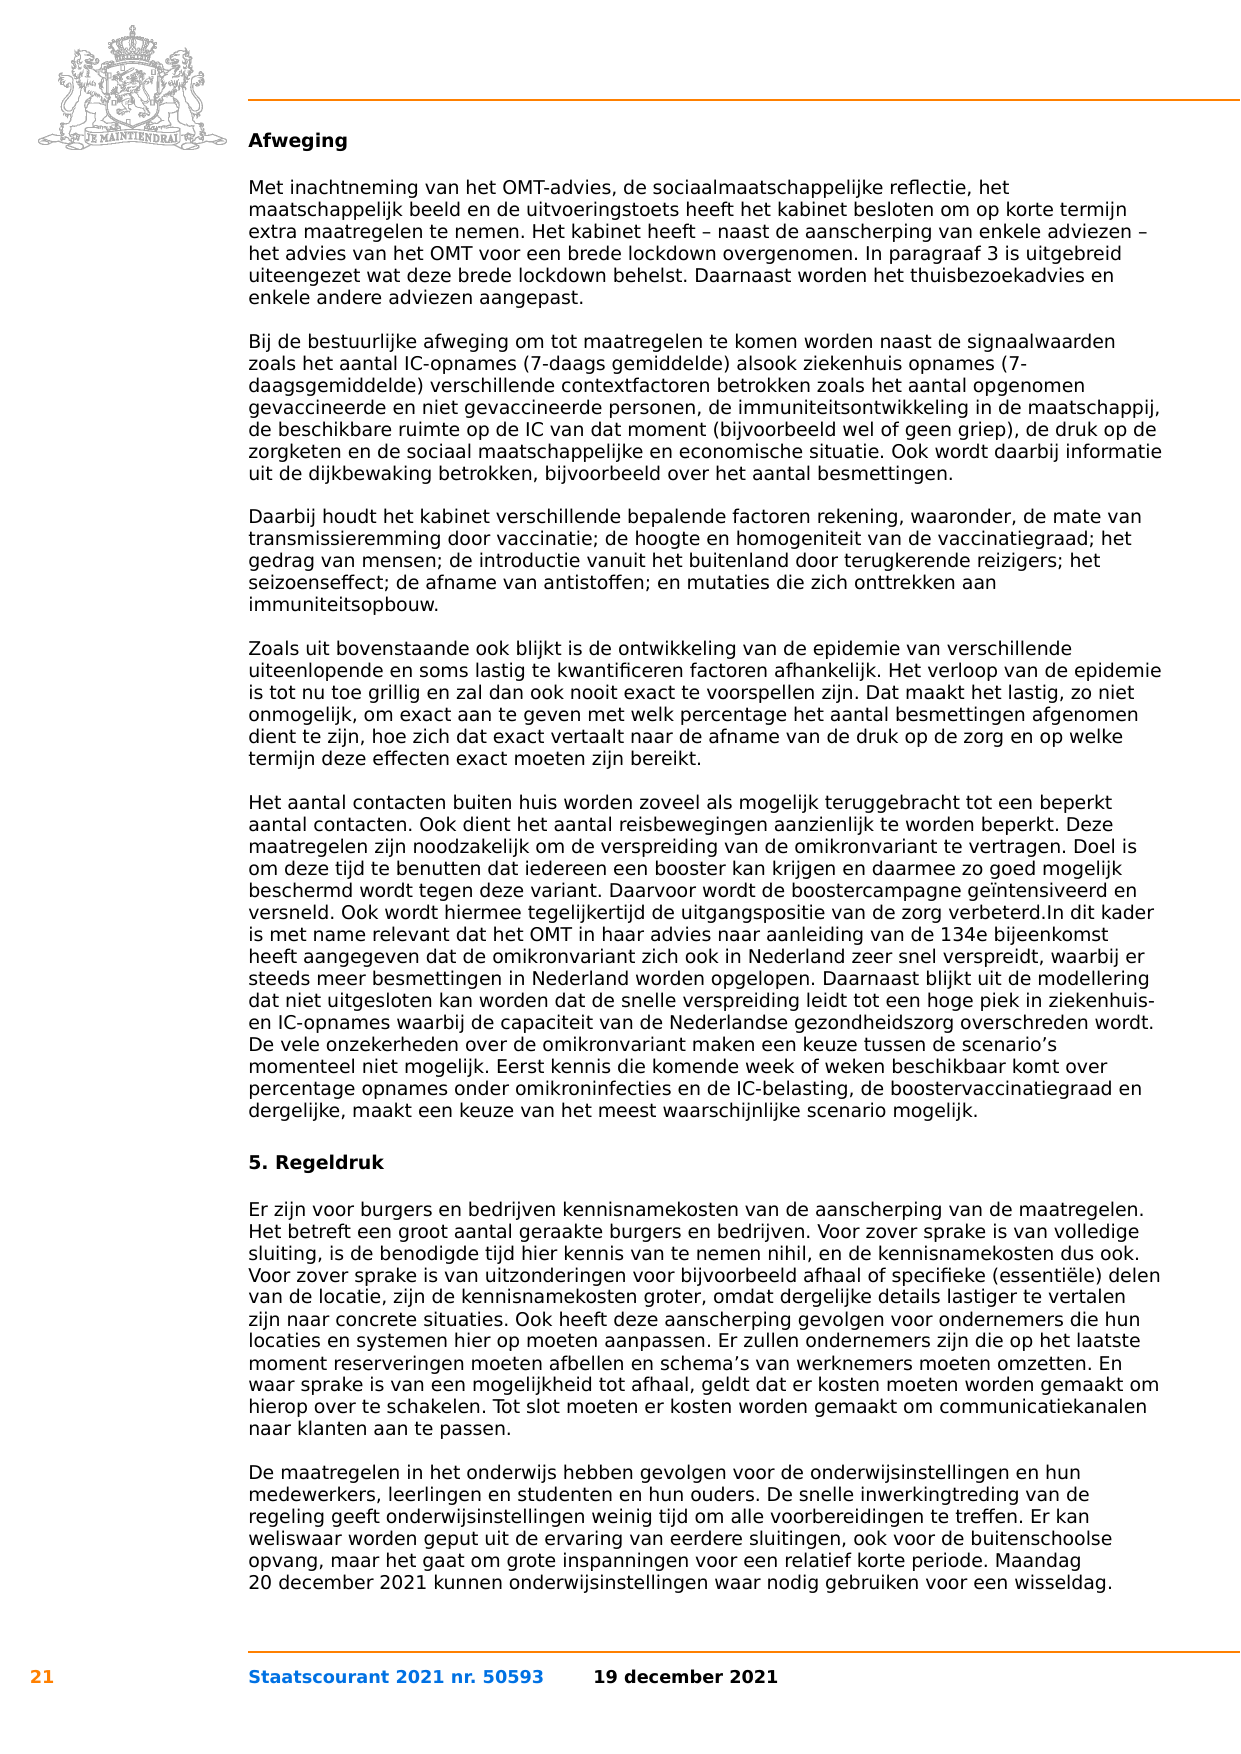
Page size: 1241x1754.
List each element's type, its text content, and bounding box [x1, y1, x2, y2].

text Er zijn voor burgers en bedrijven kennisnamekosten van de aanscherping van de maatregelen. Het betreft een groot aantal geraakte burgers en bedrijven. Voor zover sprake is van volledige sluiting, is de benodigde tijd hier kennis van te nemen nihil, en de kennisnamekosten dus ook. Voor zover sprake is van uitzonderingen voor bijvoorbeeld afhaal of specifieke (essentiële) delen van de locatie, zijn de kennisnamekosten groter, omdat dergelijke details lastiger te vertalen zijn naar concrete situaties. Ook heeft deze aanscherping gevolgen voor ondernemers die hun locaties en systemen hier op moeten aanpassen. Er zullen ondernemers zijn die op het laatste moment reserveringen moeten afbellen en schema’s van werknemers moeten omzetten. En waar sprake is van een mogelijkheid tot afhaal, geldt dat er kosten moeten worden gemaakt om hierop over te schakelen. Tot slot moeten er kosten worden gemaakt om communicatiekanalen naar klanten aan te passen. [248, 1198, 1163, 1440]
subtitle 5. Regeldruk [248, 1152, 1163, 1173]
text Het aantal contacten buiten huis worden zoveel als mogelijk teruggebracht tot een beperkt aantal contacten. Ook dient het aantal reisbewegingen aanzienlijk te worden beperkt. Deze maatregelen zijn noodzakelijk om de verspreiding van de omikronvariant te vertragen. Doel is om deze tijd te benutten dat iedereen een booster kan krijgen en daarmee zo goed mogelijk beschermd wordt tegen deze variant. Daarvoor wordt de boostercampagne geïntensiveerd en versneld. Ook wordt hiermee tegelijkertijd de uitgangspositie van de zorg verbeterd.In dit kader is met name relevant dat het OMT in haar advies naar aanleiding van de 134e bijeenkomst heeft aangegeven dat de omikronvariant zich ook in Nederland zeer snel verspreidt, waarbij er steeds meer besmettingen in Nederland worden opgelopen. Daarnaast blijkt uit de modellering dat niet uitgesloten kan worden dat de snelle verspreiding leidt tot een hoge piek in ziekenhuis- en IC-opnames waarbij de capaciteit van de Nederlandse gezondheidszorg overschreden wordt. De vele onzekerheden over de omikronvariant maken een keuze tussen de scenario’s momenteel niet mogelijk. Eerst kennis die komende week of weken beschikbaar komt over percentage opnames onder omikroninfecties en de IC-belasting, de boostervaccinatiegraad en dergelijke, maakt een keuze van het meest waarschijnlijke scenario mogelijk. [248, 792, 1163, 1122]
text Daarbij houdt het kabinet verschillende bepalende factoren rekening, waaronder, de mate van transmissieremming door vaccinatie; de hoogte en homogeniteit van de vaccinatiegraad; het gedrag van mensen; de introductie vanuit het buitenland door terugkerende reizigers; het seizoenseffect; de afname van antistoffen; en mutaties die zich onttrekken aan immuniteitsopbouw. [248, 506, 1163, 616]
subtitle Afweging [248, 130, 1163, 152]
text Zoals uit bovenstaande ook blijkt is de ontwikkeling van de epidemie van verschillende uiteenlopende en soms lastig te kwantificeren factoren afhankelijk. Het verloop van de epidemie is tot nu toe grillig en zal dan ook nooit exact te voorspellen zijn. Dat maakt het lastig, zo niet onmogelijk, om exact aan te geven met welk percentage het aantal besmettingen afgenomen dient te zijn, hoe zich dat exact vertaalt naar de afname van de druk op de zorg en op welke termijn deze effecten exact moeten zijn bereikt. [248, 638, 1163, 770]
text Bij de bestuurlijke afweging om tot maatregelen te komen worden naast de signaalwaarden zoals het aantal IC-opnames (7-daags gemiddelde) alsook ziekenhuis opnames (7-daagsgemiddelde) verschillende contextfactoren betrokken zoals het aantal opgenomen gevaccineerde en niet gevaccineerde personen, de immuniteitsontwikkeling in de maatschappij, de beschikbare ruimte op de IC van dat moment (bijvoorbeeld wel of geen griep), de druk op de zorgketen en de sociaal maatschappelijke en economische situatie. Ook wordt daarbij informatie uit de dijkbewaking betrokken, bijvoorbeeld over het aantal besmettingen. [248, 331, 1163, 484]
text De maatregelen in het onderwijs hebben gevolgen voor de onderwijsinstellingen en hun medewerkers, leerlingen en studenten en hun ouders. De snelle inwerkingtreding van de regeling geeft onderwijsinstellingen weinig tijd om alle voorbereidingen te treffen. Er kan weliswaar worden geput uit de ervaring van eerdere sluitingen, ook voor de buitenschoolse opvang, maar het gaat om grote inspanningen voor een relatief korte periode. Maandag 20 december 2021 kunnen onderwijsinstellingen waar nodig gebruiken voor een wisseldag. [248, 1462, 1163, 1594]
text Met inachtneming van het OMT-advies, de sociaalmaatschappelijke reflectie, het maatschappelijk beeld en de uitvoeringstoets heeft het kabinet besloten om op korte termijn extra maatregelen te nemen. Het kabinet heeft – naast de aanscherping van enkele adviezen – het advies van het OMT voor een brede lockdown overgenomen. In paragraaf 3 is uitgebreid uiteengezet wat deze brede lockdown behelst. Daarnaast worden het thuisbezoekadvies en enkele andere adviezen aangepast. [248, 177, 1163, 309]
picture [38, 25, 227, 150]
